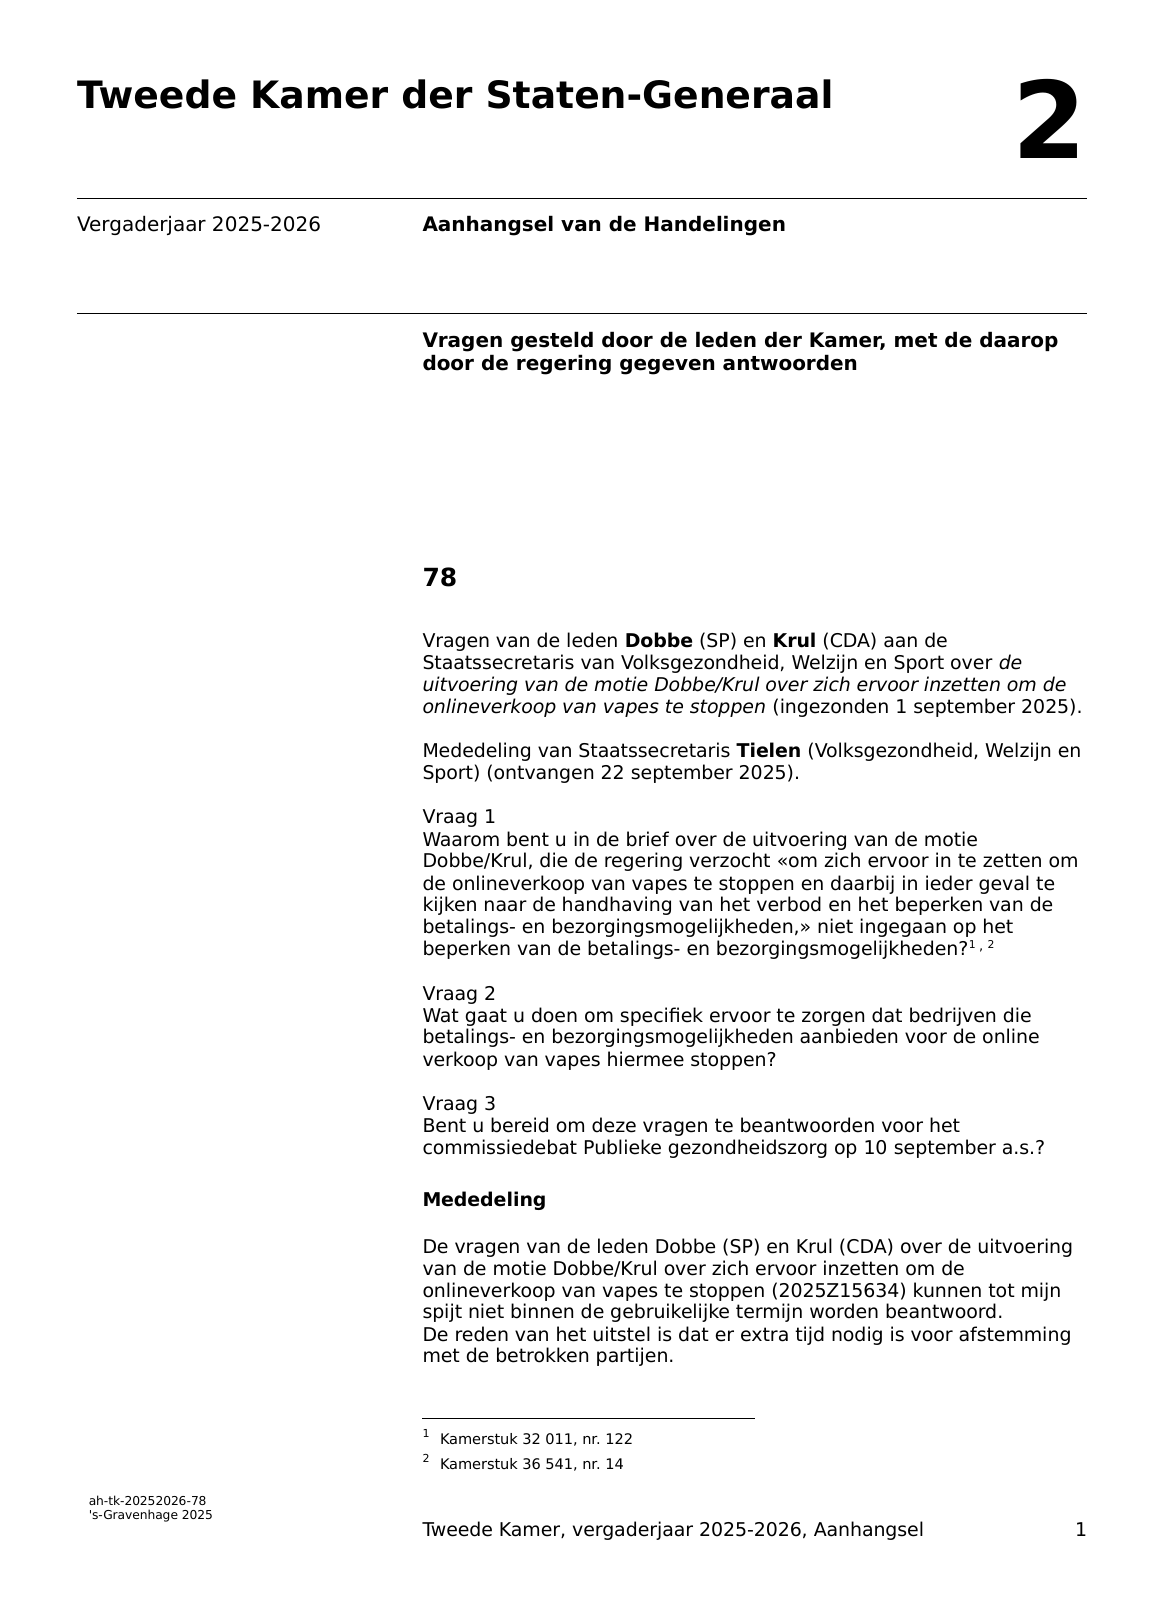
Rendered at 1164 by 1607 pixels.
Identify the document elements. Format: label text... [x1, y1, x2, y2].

text ah-tk-20252026-78 [88, 1494, 323, 1508]
table_cell Vergaderjaar 2025-2026 [77, 199, 422, 313]
text Kamerstuk 32 011, nr. 122 [422, 1427, 1087, 1449]
text Vraag 1 [422, 806, 1087, 828]
text 's-Gravenhage 2025 [88, 1508, 323, 1522]
text Kamerstuk 36 541, nr. 14 [422, 1452, 1087, 1474]
text 78 [422, 563, 1087, 592]
text Vragen van de leden Dobbe (SP) en Krul (CDA) aan de Staatssecretaris van Volksgezondheid, Welzijn en Sport over de uitvoering van de motie Dobbe/Krul over zich ervoor inzetten om de onlineverkoop van vapes te stoppen (ingezonden 1 september 2025). [422, 630, 1087, 718]
text Vraag 2 [422, 982, 1087, 1004]
table_cell Aanhangsel van de Handelingen [422, 199, 1087, 313]
text Bent u bereid om deze vragen te beantwoorden voor het commissiedebat Publieke gezondheidszorg op 10 september a.s.? [422, 1114, 1087, 1158]
text Mededeling van Staatssecretaris Tielen (Volksgezondheid, Welzijn en Sport) (ontvangen 22 september 2025). [422, 740, 1087, 784]
table_cell Vragen gesteld door de leden der Kamer, met de daarop door de regering gegeven antwoorden [422, 314, 1087, 375]
table_header 2 [886, 59, 1087, 198]
table_header Tweede Kamer der Staten-Generaal [77, 59, 886, 198]
text Waarom bent u in de brief over de uitvoering van de motie Dobbe/Krul, die de regering verzocht «om zich ervoor in te zetten om de onlineverkoop van vapes te stoppen en daarbij in ieder geval te kijken naar de handhaving van het verbod en het beperken van de betalings- en bezorgingsmogelijkheden,» niet ingegaan op het beperken van de betalings- en bezorgingsmogelijkheden?, [422, 828, 1087, 960]
text De vragen van de leden Dobbe (SP) en Krul (CDA) over de uitvoering van de motie Dobbe/Krul over zich ervoor inzetten om de onlineverkoop van vapes te stoppen (2025Z15634) kunnen tot mijn spijt niet binnen de gebruikelijke termijn worden beantwoord. [422, 1236, 1087, 1323]
table_cell [77, 314, 422, 375]
text Wat gaat u doen om specifiek ervoor te zorgen dat bedrijven die betalings- en bezorgingsmogelijkheden aanbieden voor de online verkoop van vapes hiermee stoppen? [422, 1004, 1087, 1070]
subtitle Mededeling [422, 1188, 1087, 1211]
text Vraag 3 [422, 1093, 1087, 1114]
text De reden van het uitstel is dat er extra tijd nodig is voor afstemming met de betrokken partijen. [422, 1323, 1087, 1367]
